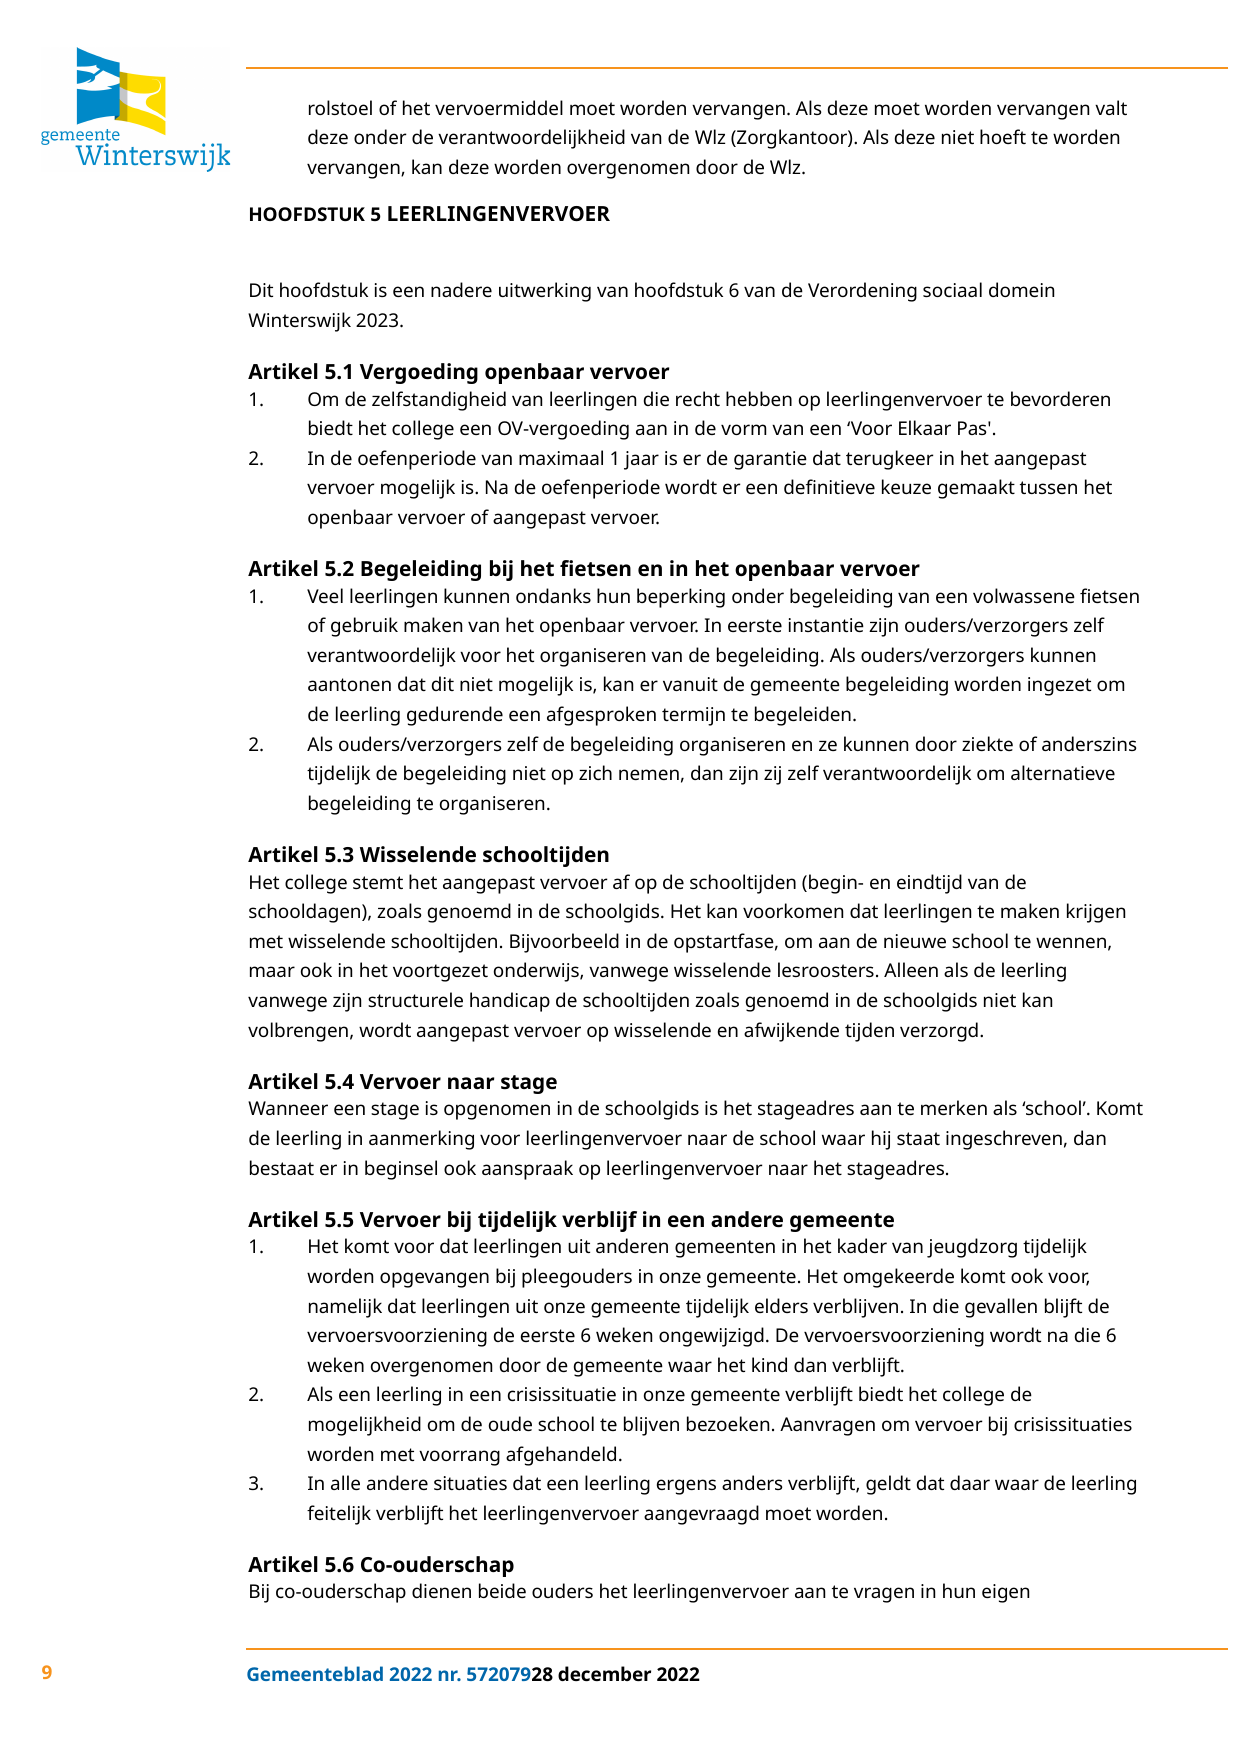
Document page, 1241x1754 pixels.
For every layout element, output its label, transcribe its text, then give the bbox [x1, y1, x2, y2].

list Als een leerling in een crisissituatie in onze gemeente verblijft biedt het college de mogelijkheid om de oude school te blijven bezoeken. Aanvragen om vervoer bij crisissituaties worden met voorrang afgehandeld. [248, 1382, 1152, 1466]
list In alle andere situaties dat een leerling ergens anders verblijft, geldt dat daar waar de leerling feitelijk verblijft het leerlingenvervoer aangevraagd moet worden. [248, 1470, 1152, 1526]
list rolstoel of het vervoermiddel moet worden vervangen. Als deze moet worden vervangen valt deze onder de verantwoordelijkheid van de Wlz (Zorgkantoor). Als deze niet hoeft te worden vervangen, kan deze worden overgenomen door de Wlz. [248, 95, 1152, 180]
text Artikel 5.4 Vervoer naar stage [248, 1067, 1152, 1096]
list Als ouders/verzorgers zelf de begeleiding organiseren en ze kunnen door ziekte of anderszins tijdelijk de begeleiding niet op zich nemen, dan zijn zij zelf verantwoordelijk om alternatieve begeleiding te organiseren. [248, 731, 1152, 816]
picture [225, 153, 231, 162]
text Bij co-ouderschap dienen beide ouders het leerlingenvervoer aan te vragen in hun eigen [248, 1579, 1152, 1604]
list Het komt voor dat leerlingen uit anderen gemeenten in het kader van jeugdzorg tijdelijk worden opgevangen bij pleegouders in onze gemeente. Het omgekeerde komt ook voor, namelijk dat leerlingen uit onze gemeente tijdelijk elders verblijven. In die gevallen blijft de vervoersvoorziening de eerste 6 weken ongewijzigd. De vervoersvoorziening wordt na die 6 weken overgenomen door de gemeente waar het kind dan verblijft. [248, 1234, 1152, 1378]
text Artikel 5.3 Wisselende schooltijden [248, 840, 1152, 869]
text Wanneer een stage is opgenomen in de schoolgids is het stageadres aan te merken als ‘school’. Komt de leerling in aanmerking voor leerlingenvervoer naar de school waar hij staat ingeschreven, dan bestaat er in beginsel ook aanspraak op leerlingenvervoer naar het stageadres. [248, 1096, 1152, 1181]
text Artikel 5.6 Co-ouderschap [248, 1550, 1152, 1579]
list Veel leerlingen kunnen ondanks hun beperking onder begeleiding van een volwassene fietsen of gebruik maken van het openbaar vervoer. In eerste instantie zijn ouders/verzorgers zelf verantwoordelijk voor het organiseren van de begeleiding. Als ouders/verzorgers kunnen aantonen dat dit niet mogelijk is, kan er vanuit de gemeente begeleiding worden ingezet om de leerling gedurende een afgesproken termijn te begeleiden. [248, 583, 1152, 727]
text Het college stemt het aangepast vervoer af op de schooltijden (begin- en eindtijd van de schooldagen), zoals genoemd in de schoolgids. Het kan voorkomen dat leerlingen te maken krijgen met wisselende schooltijden. Bijvoorbeeld in de opstartfase, om aan de nieuwe school te wennen, maar ook in het voortgezet onderwijs, vanwege wisselende lesroosters. Alleen als de leerling vanwege zijn structurele handicap de schooltijden zoals genoemd in de schoolgids niet kan volbrengen, wordt aangepast vervoer op wisselende en afwijkende tijden verzorgd. [248, 869, 1152, 1042]
picture [41, 47, 231, 172]
list In de oefenperiode van maximaal 1 jaar is er de garantie dat terugkeer in het aangepast vervoer mogelijk is. Na de oefenperiode wordt er een definitieve keuze gemaakt tussen het openbaar vervoer of aangepast vervoer. [248, 445, 1152, 530]
list Om de zelfstandigheid van leerlingen die recht hebben op leerlingenvervoer te bevorderen biedt het college een OV-vergoeding aan in de vorm van een ‘Voor Elkaar Pas'. [248, 386, 1152, 441]
text Artikel 5.1 Vergoeding openbaar vervoer [248, 357, 1152, 386]
text Artikel 5.5 Vervoer bij tijdelijk verblijf in een andere gemeente [248, 1205, 1152, 1234]
text Artikel 5.2 Begeleiding bij het fietsen en in het openbaar vervoer [248, 554, 1152, 583]
text HOOFDSTUK 5 LEERLINGENVERVOER [248, 199, 1152, 228]
text Dit hoofdstuk is een nadere uitwerking van hoofdstuk 6 van de Verordening sociaal domein Winterswijk 2023. [248, 277, 1152, 333]
